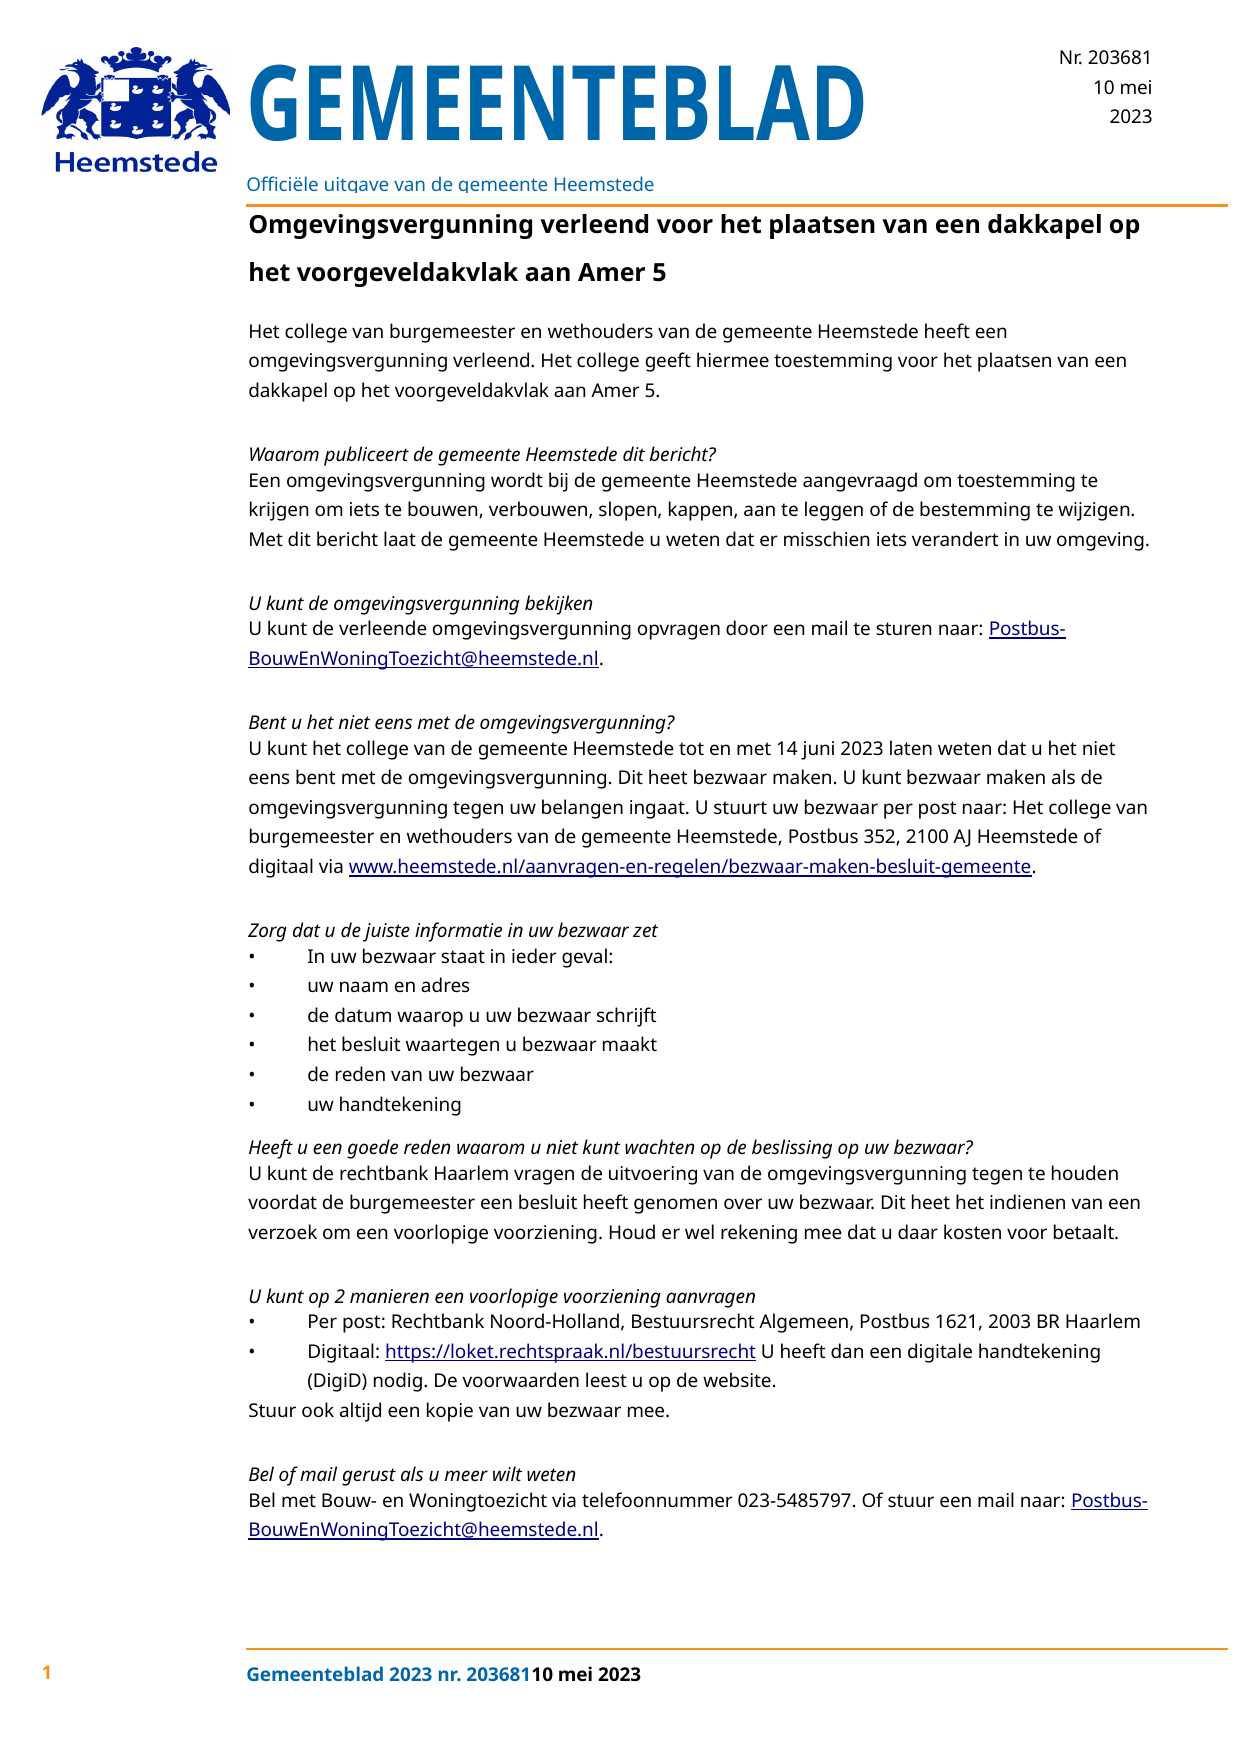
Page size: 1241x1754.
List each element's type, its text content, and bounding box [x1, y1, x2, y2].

text U kunt de omgevingsvergunning bekijken [248, 590, 1152, 616]
text Heeft u een goede reden waarom u niet kunt wachten op de beslissing op uw bezwaar? [248, 1134, 1152, 1160]
text U kunt het college van de gemeente Heemstede tot en met 14 juni 2023 laten weten dat u het niet eens bent met de omgevingsvergunning. Dit heet bezwaar maken. U kunt bezwaar maken als de omgevingsvergunning tegen uw belangen ingaat. U stuurt uw bezwaar per post naar: Het college van burgemeester en wethouders van de gemeente Heemstede, Postbus 352, 2100 AJ Heemstede of digitaal via www.heemstede.nl/aanvragen-en-regelen/bezwaar-maken-besluit-gemeente. [248, 735, 1152, 879]
list de datum waarop u uw bezwaar schrijft [248, 1002, 1152, 1028]
list In uw bezwaar staat in ieder geval: [248, 943, 1152, 969]
text Zorg dat u de juiste informatie in uw bezwaar zet [248, 917, 1152, 943]
text Bel met Bouw- en Woningtoezicht via telefoonnummer 023-5485797. Of stuur een mail naar: Postbus-BouwEnWoningToezicht@heemstede.nl. [248, 1487, 1152, 1542]
text Stuur ook altijd een kopie van uw bezwaar mee. [248, 1397, 1152, 1423]
picture [41, 47, 231, 172]
text Bent u het niet eens met de omgevingsvergunning? [248, 709, 1152, 735]
list de reden van uw bezwaar [248, 1061, 1152, 1087]
list uw handtekening [248, 1091, 1152, 1117]
text Bel of mail gerust als u meer wilt weten [248, 1461, 1152, 1487]
list Digitaal: https://loket.rechtspraak.nl/bestuursrecht U heeft dan een digitale handtekening (DigiD) nodig. De voorwaarden leest u op de website. [248, 1338, 1152, 1393]
text U kunt de rechtbank Haarlem vragen de uitvoering van de omgevingsvergunning tegen te houden voordat de burgemeester een besluit heeft genomen over uw bezwaar. Dit heet het indienen van een verzoek om een voorlopige voorziening. Houd er wel rekening mee dat u daar kosten voor betaalt. [248, 1160, 1152, 1244]
list Per post: Rechtbank Noord-Holland, Bestuursrecht Algemeen, Postbus 1621, 2003 BR Haarlem [248, 1308, 1152, 1334]
text Omgevingsvergunning verleend voor het plaatsen van een dakkapel op het voorgeveldakvlak aan Amer 5 [248, 207, 1152, 288]
list het besluit waartegen u bezwaar maakt [248, 1032, 1152, 1057]
text Het college van burgemeester en wethouders van de gemeente Heemstede heeft een omgevingsvergunning verleend. Het college geeft hiermee toestemming voor het plaatsen van een dakkapel op het voorgeveldakvlak aan Amer 5. [248, 318, 1152, 403]
text U kunt op 2 manieren een voorlopige voorziening aanvragen [248, 1283, 1152, 1308]
text Waarom publiceert de gemeente Heemstede dit bericht? [248, 441, 1152, 467]
text U kunt de verleende omgevingsvergunning opvragen door een mail te sturen naar: Postbus-BouwEnWoningToezicht@heemstede.nl. [248, 616, 1152, 671]
text Een omgevingsvergunning wordt bij de gemeente Heemstede aangevraagd om toestemming te krijgen om iets te bouwen, verbouwen, slopen, kappen, aan te leggen of de bestemming te wijzigen. Met dit bericht laat de gemeente Heemstede u weten dat er misschien iets verandert in uw omgeving. [248, 467, 1152, 552]
list uw naam en adres [248, 972, 1152, 998]
